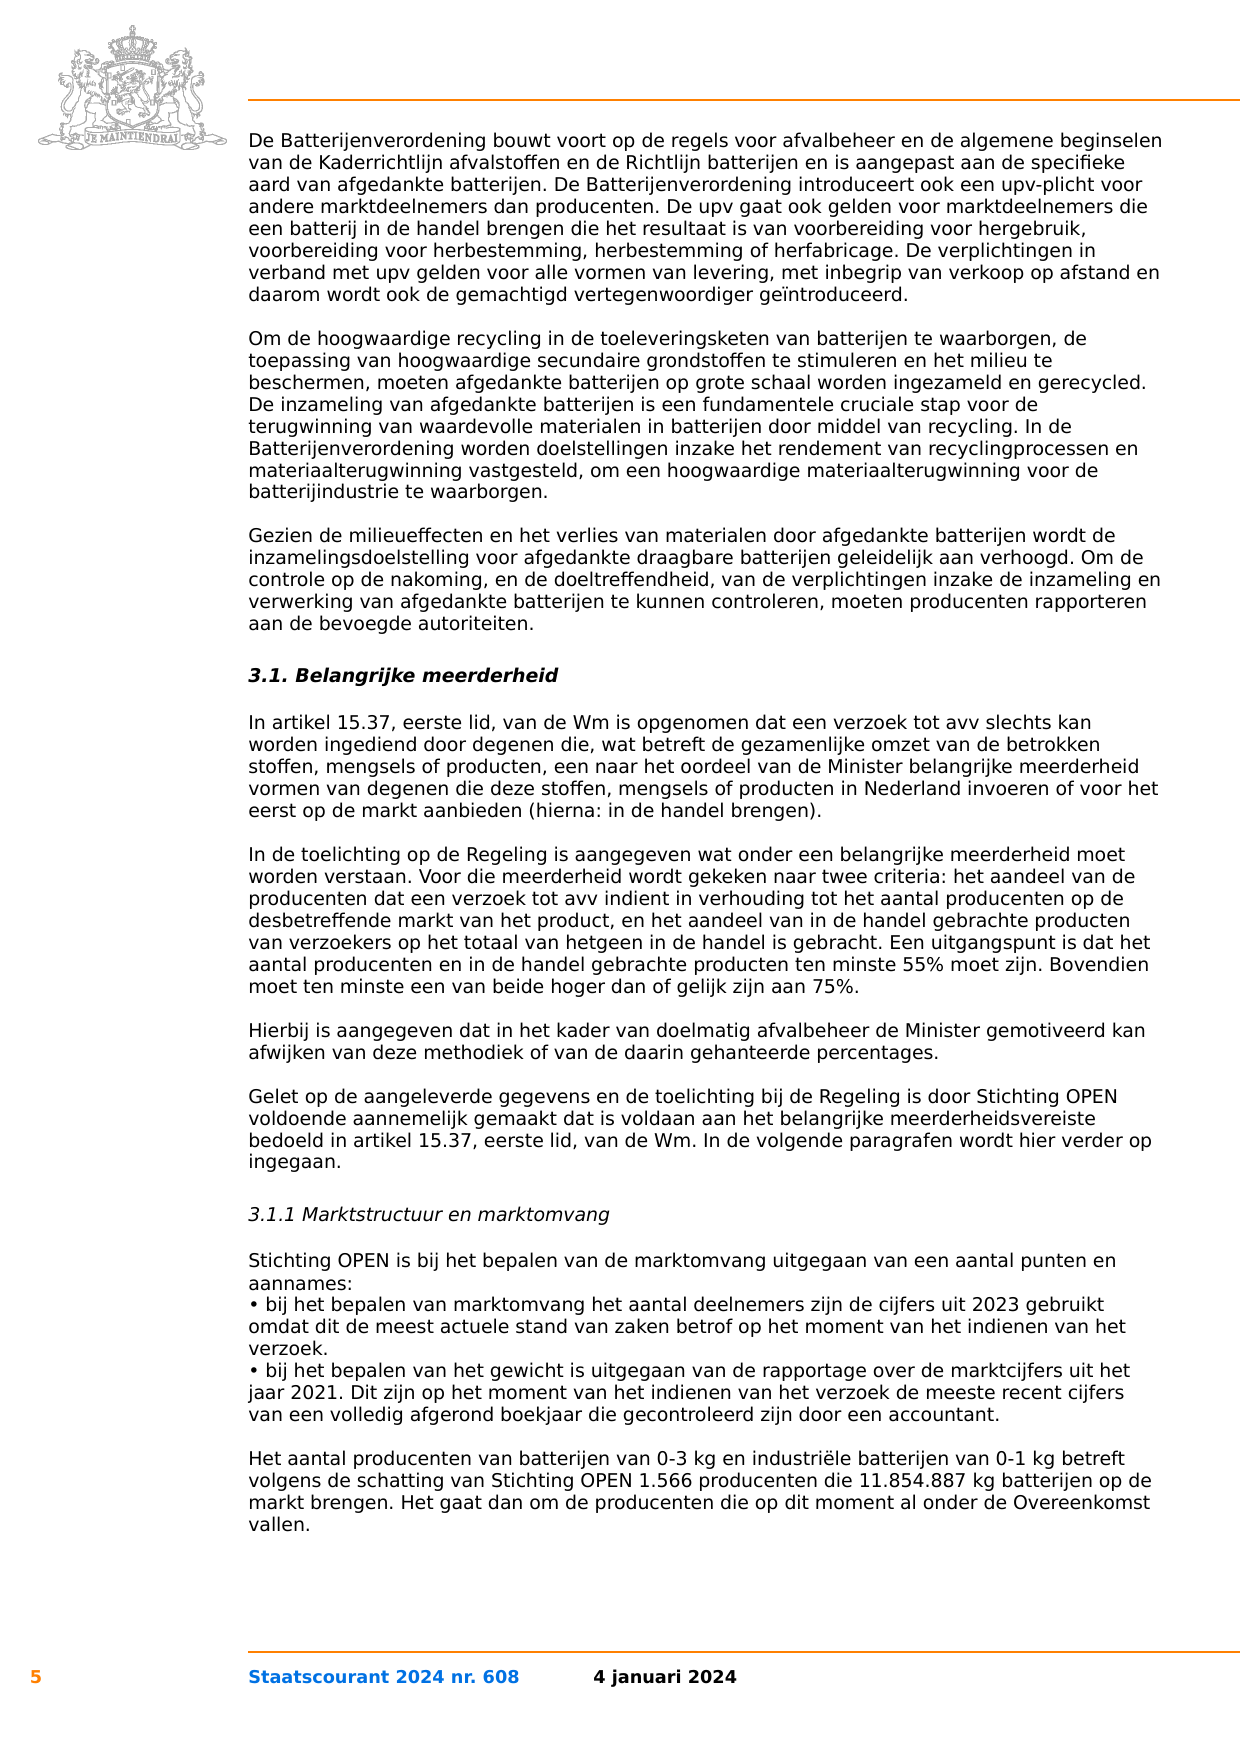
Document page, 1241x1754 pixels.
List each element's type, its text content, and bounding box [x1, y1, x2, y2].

picture [38, 25, 227, 150]
text Hierbij is aangegeven dat in het kader van doelmatig afvalbeheer de Minister gemotiveerd kan afwijken van deze methodiek of van de daarin gehanteerde percentages. [248, 1020, 1163, 1064]
text In de toelichting op de Regeling is aangegeven wat onder een belangrijke meerderheid moet worden verstaan. Voor die meerderheid wordt gekeken naar twee criteria: het aandeel van de producenten dat een verzoek tot avv indient in verhouding tot het aantal producenten op de desbetreffende markt van het product, en het aandeel van in de handel gebrachte producten van verzoekers op het totaal van hetgeen in de handel is gebracht. Een uitgangspunt is dat het aantal producenten en in de handel gebrachte producten ten minste 55% moet zijn. Bovendien moet ten minste een van beide hoger dan of gelijk zijn aan 75%. [248, 844, 1163, 998]
text • bij het bepalen van marktomvang het aantal deelnemers zijn de cijfers uit 2023 gebruikt omdat dit de meest actuele stand van zaken betrof op het moment van het indienen van het verzoek. [248, 1294, 1163, 1360]
text In artikel 15.37, eerste lid, van de Wm is opgenomen dat een verzoek tot avv slechts kan worden ingediend door degenen die, wat betreft de gezamenlijke omzet van de betrokken stoffen, mengsels of producten, een naar het oordeel van de Minister belangrijke meerderheid vormen van degenen die deze stoffen, mengsels of producten in Nederland invoeren of voor het eerst op de markt aanbieden (hierna: in de handel brengen). [248, 712, 1163, 822]
text De Batterijenverordening bouwt voort op de regels voor afvalbeheer en de algemene beginselen van de Kaderrichtlijn afvalstoffen en de Richtlijn batterijen en is aangepast aan de specifieke aard van afgedankte batterijen. De Batterijenverordening introduceert ook een upv-plicht voor andere marktdeelnemers dan producenten. De upv gaat ook gelden voor marktdeelnemers die een batterij in de handel brengen die het resultaat is van voorbereiding voor hergebruik, voorbereiding voor herbestemming, herbestemming of herfabricage. De verplichtingen in verband met upv gelden voor alle vormen van levering, met inbegrip van verkoop op afstand en daarom wordt ook de gemachtigd vertegenwoordiger geïntroduceerd. [248, 130, 1163, 306]
subtitle 3.1.1 Marktstructuur en marktomvang [248, 1203, 1163, 1225]
text • bij het bepalen van het gewicht is uitgegaan van de rapportage over de marktcijfers uit het jaar 2021. Dit zijn op het moment van het indienen van het verzoek de meeste recent cijfers van een volledig afgerond boekjaar die gecontroleerd zijn door een accountant. [248, 1360, 1163, 1426]
text Om de hoogwaardige recycling in de toeleveringsketen van batterijen te waarborgen, de toepassing van hoogwaardige secundaire grondstoffen te stimuleren en het milieu te beschermen, moeten afgedankte batterijen op grote schaal worden ingezameld en gerecycled. De inzameling van afgedankte batterijen is een fundamentele cruciale stap voor de terugwinning van waardevolle materialen in batterijen door middel van recycling. In de Batterijenverordening worden doelstellingen inzake het rendement van recyclingprocessen en materiaalterugwinning vastgesteld, om een hoogwaardige materiaalterugwinning voor de batterijindustrie te waarborgen. [248, 328, 1163, 503]
text Het aantal producenten van batterijen van 0-3 kg en industriële batterijen van 0-1 kg betreft volgens de schatting van Stichting OPEN 1.566 producenten die 11.854.887 kg batterijen op de markt brengen. Het gaat dan om de producenten die op dit moment al onder de Overeenkomst vallen. [248, 1448, 1163, 1536]
text Stichting OPEN is bij het bepalen van de marktomvang uitgegaan van een aantal punten en aannames: [248, 1250, 1163, 1294]
text Gezien de milieueffecten en het verlies van materialen door afgedankte batterijen wordt de inzamelingsdoelstelling voor afgedankte draagbare batterijen geleidelijk aan verhoogd. Om de controle op de nakoming, en de doeltreffendheid, van de verplichtingen inzake de inzameling en verwerking van afgedankte batterijen te kunnen controleren, moeten producenten rapporteren aan de bevoegde autoriteiten. [248, 525, 1163, 635]
text Gelet op de aangeleverde gegevens en de toelichting bij de Regeling is door Stichting OPEN voldoende aannemelijk gemaakt dat is voldaan aan het belangrijke meerderheidsvereiste bedoeld in artikel 15.37, eerste lid, van de Wm. In de volgende paragrafen wordt hier verder op ingegaan. [248, 1086, 1163, 1173]
subtitle 3.1. Belangrijke meerderheid [248, 665, 1163, 687]
